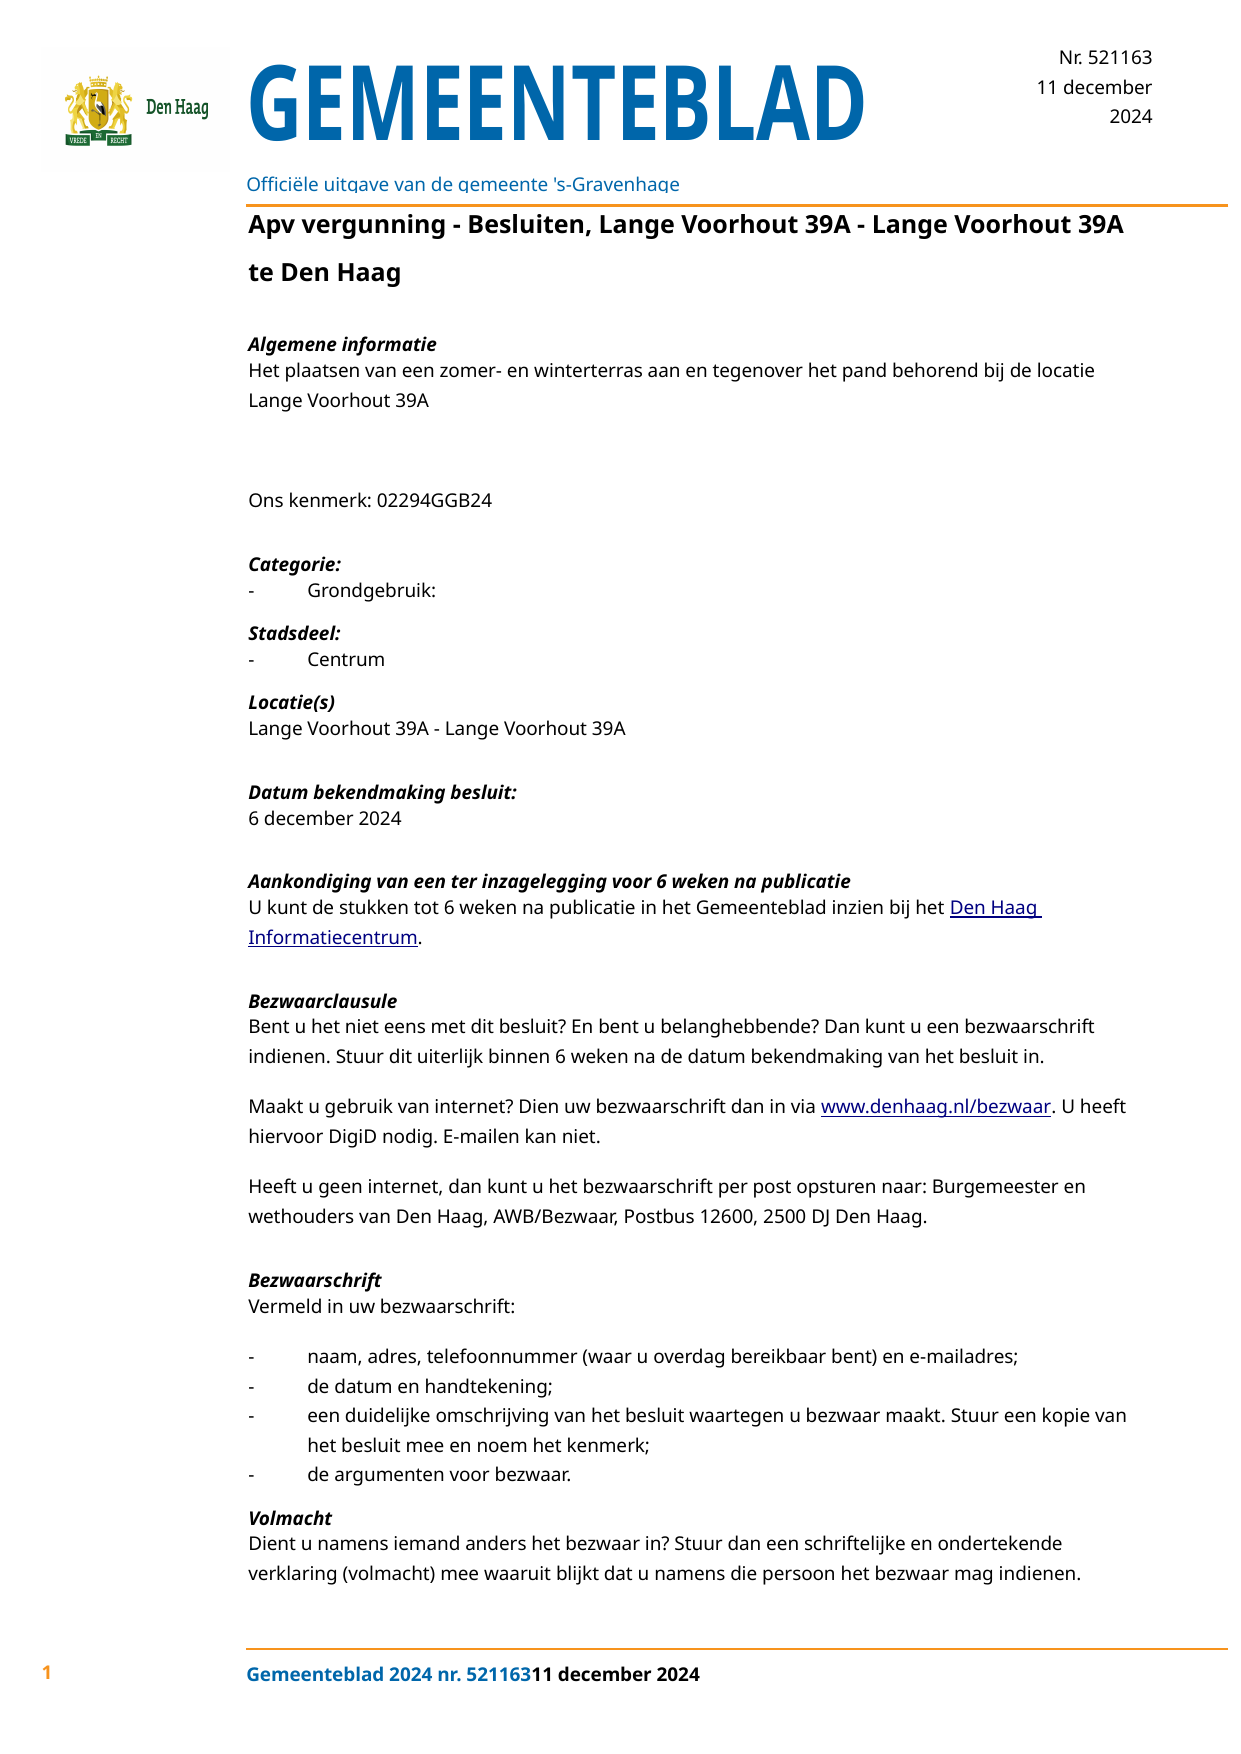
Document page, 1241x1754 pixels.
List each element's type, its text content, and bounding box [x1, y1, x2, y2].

text Bezwaarclausule [248, 988, 1152, 1014]
list de datum en handtekening; [248, 1373, 1152, 1399]
list de argumenten voor bezwaar. [248, 1462, 1152, 1487]
text Maakt u gebruik van internet? Dien uw bezwaarschrift dan in via www.denhaag.nl/bezwaar. U heeft hiervoor DigiD nodig. E-mailen kan niet. [248, 1094, 1152, 1149]
text Locatie(s) [248, 689, 1152, 715]
text Datum bekendmaking besluit: [248, 779, 1152, 805]
picture [41, 47, 231, 172]
list Centrum [248, 646, 1152, 672]
list een duidelijke omschrijving van het besluit waartegen u bezwaar maakt. Stuur een kopie van het besluit mee en noem het kenmerk; [248, 1402, 1152, 1458]
text Apv vergunning - Besluiten, Lange Voorhout 39A - Lange Voorhout 39A te Den Haag [248, 207, 1152, 288]
text Ons kenmerk: 02294GGB24 [248, 488, 1152, 513]
list Grondgebruik: [248, 577, 1152, 603]
text Het plaatsen van een zomer- en winterterras aan en tegenover het pand behorend bij de locatie Lange Voorhout 39A [248, 357, 1152, 412]
text Algemene informatie [248, 331, 1152, 357]
text Vermeld in uw bezwaarschrift: [248, 1293, 1152, 1319]
text Dient u namens iemand anders het bezwaar in? Stuur dan een schriftelijke en ondertekende verklaring (volmacht) mee waaruit blijkt dat u namens die persoon het bezwaar mag indienen. [248, 1531, 1152, 1586]
list naam, adres, telefoonnummer (waar u overdag bereikbaar bent) en e-mailadres; [248, 1343, 1152, 1369]
text Heeft u geen internet, dan kunt u het bezwaarschrift per post opsturen naar: Burgemeester en wethouders van Den Haag, AWB/Bezwaar, Postbus 12600, 2500 DJ Den Haag. [248, 1174, 1152, 1229]
text Lange Voorhout 39A - Lange Voorhout 39A [248, 715, 1152, 741]
text Stadsdeel: [248, 620, 1152, 646]
text U kunt de stukken tot 6 weken na publicatie in het Gemeenteblad inzien bij het Den Haag Informatiecentrum. [248, 894, 1152, 950]
text Volmacht [248, 1505, 1152, 1531]
text 6 december 2024 [248, 805, 1152, 830]
text Categorie: [248, 552, 1152, 577]
text Bent u het niet eens met dit besluit? En bent u belanghebbende? Dan kunt u een bezwaarschrift indienen. Stuur dit uiterlijk binnen 6 weken na de datum bekendmaking van het besluit in. [248, 1014, 1152, 1069]
text Bezwaarschrift [248, 1267, 1152, 1293]
text Aankondiging van een ter inzagelegging voor 6 weken na publicatie [248, 869, 1152, 894]
